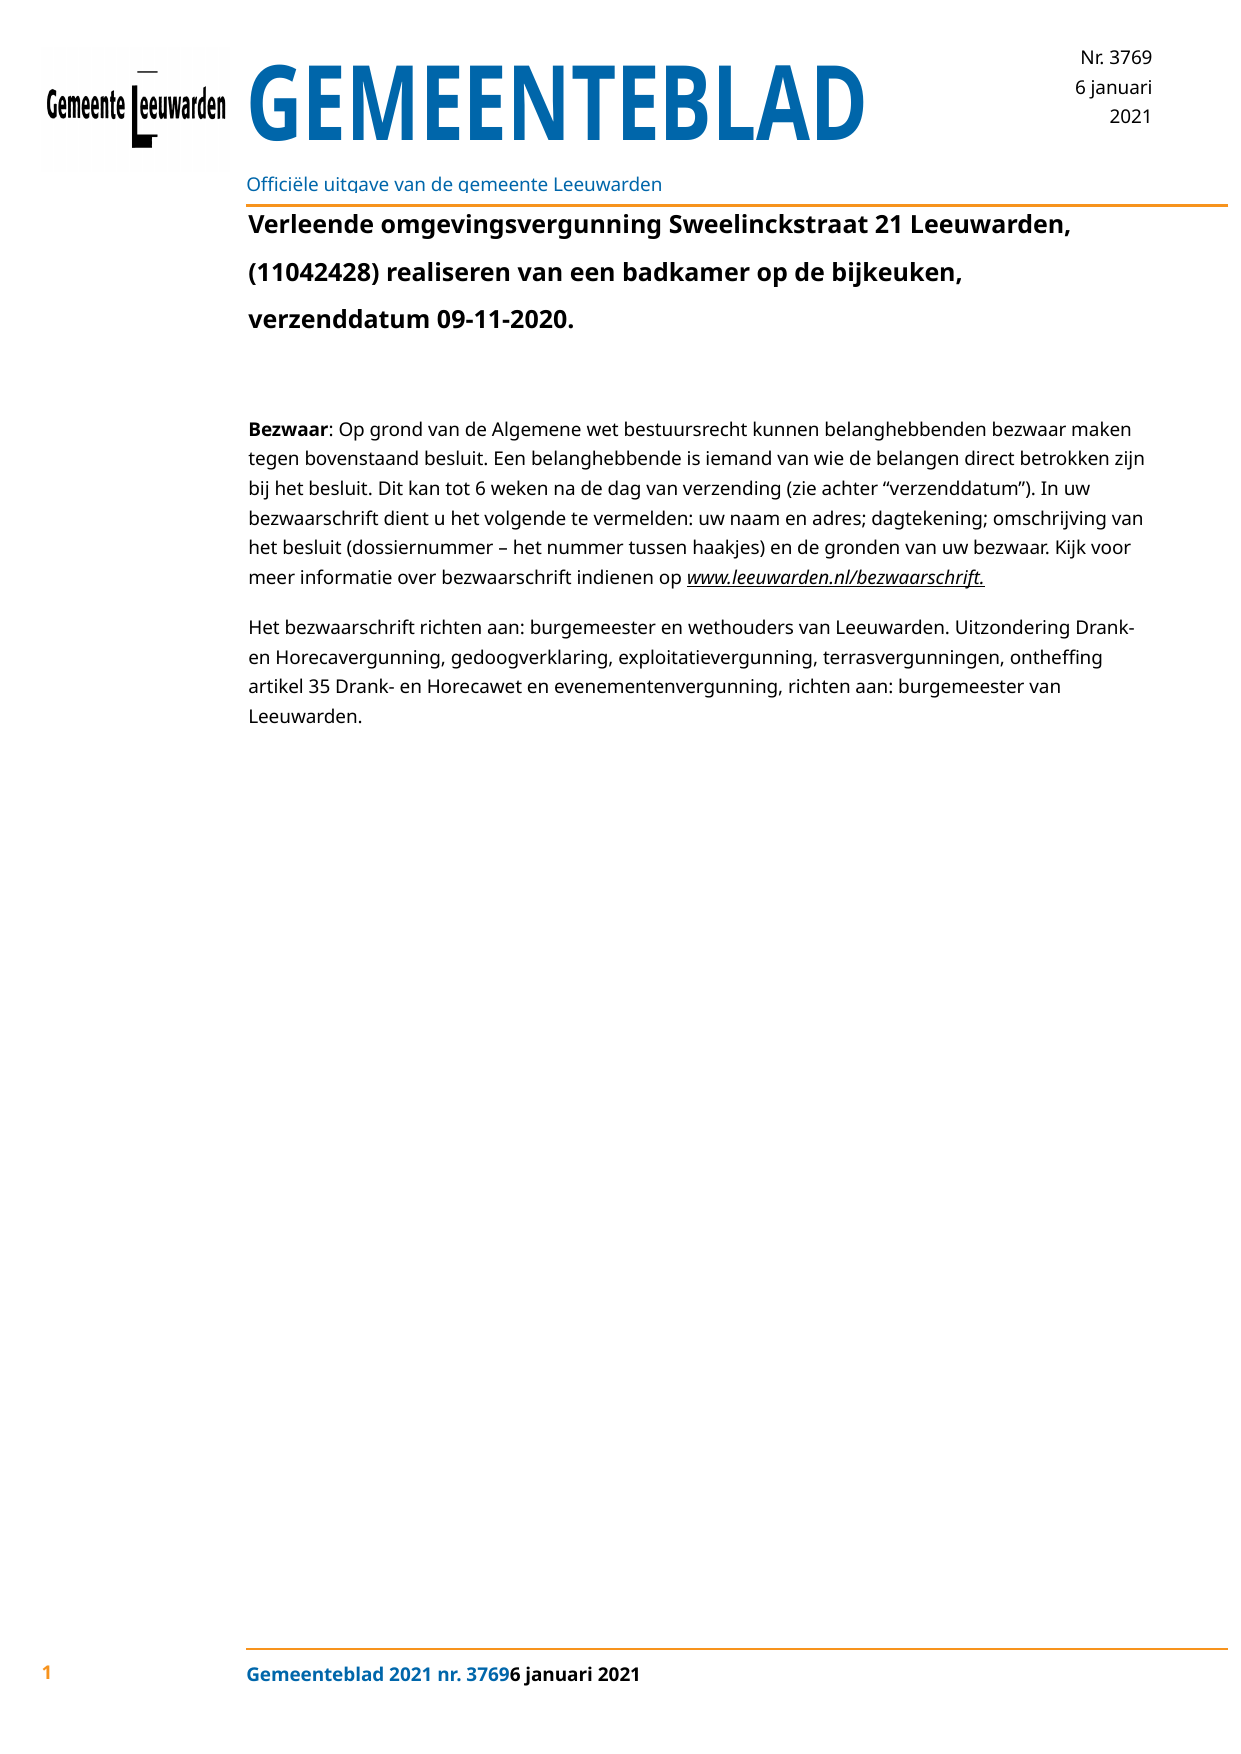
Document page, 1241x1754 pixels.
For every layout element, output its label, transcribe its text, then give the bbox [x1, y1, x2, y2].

picture [41, 47, 231, 172]
text Bezwaar: Op grond van de Algemene wet bestuursrecht kunnen belanghebbenden bezwaar maken tegen bovenstaand besluit. Een belanghebbende is iemand van wie de belangen direct betrokken zijn bij het besluit. Dit kan tot 6 weken na de dag van verzending (zie achter “verzenddatum”). In uw bezwaarschrift dient u het volgende te vermelden: uw naam en adres; dagtekening; omschrijving van het besluit (dossiernummer – het nummer tussen haakjes) en de gronden van uw bezwaar. Kijk voor meer informatie over bezwaarschrift indienen op www.leeuwarden.nl/bezwaarschrift. [248, 416, 1152, 589]
text Het bezwaarschrift richten aan: burgemeester en wethouders van Leeuwarden. Uitzondering Drank- en Horecavergunning, gedoogverklaring, exploitatievergunning, terrasvergunningen, ontheffing artikel 35 Drank- en Horecawet en evenementenvergunning, richten aan: burgemeester van Leeuwarden. [248, 614, 1152, 729]
text Verleende omgevingsvergunning Sweelinckstraat 21 Leeuwarden, (11042428) realiseren van een badkamer op de bijkeuken, verzenddatum 09-11-2020. [248, 207, 1152, 336]
